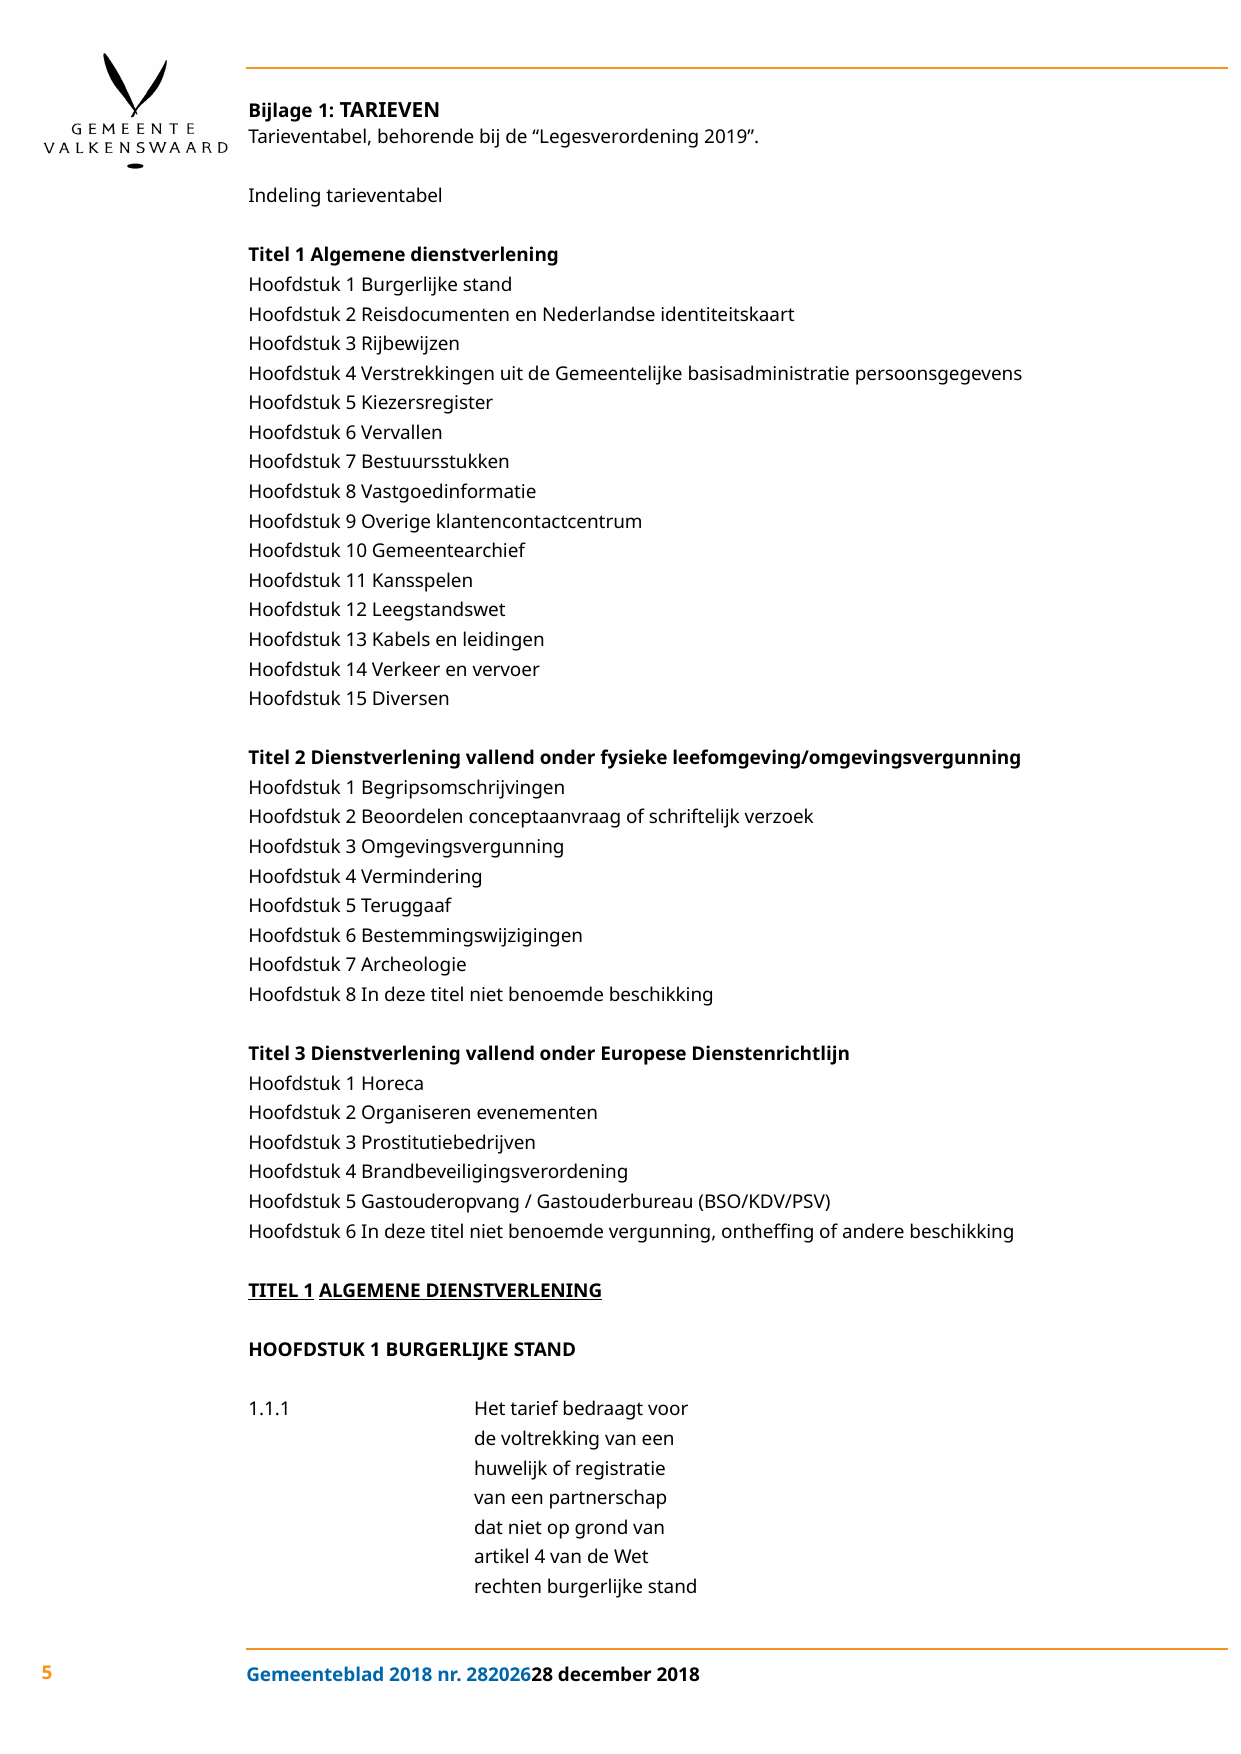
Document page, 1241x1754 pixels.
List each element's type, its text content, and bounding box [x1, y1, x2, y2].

text Hoofdstuk 14 Verkeer en vervoer [248, 656, 1152, 682]
text HOOFDSTUK 1 BURGERLIJKE STAND [248, 1336, 1152, 1362]
text Hoofdstuk 6 Vervallen [248, 419, 1152, 445]
text Hoofdstuk 1 Burgerlijke stand [248, 271, 1152, 297]
text Indeling tarieventabel [248, 182, 1152, 208]
text Titel 3 Dienstverlening vallend onder Europese Dienstenrichtlijn [248, 1040, 1152, 1066]
text Hoofdstuk 1 Horeca [248, 1070, 1152, 1096]
text Hoofdstuk 1 Begripsomschrijvingen [248, 774, 1152, 800]
text Hoofdstuk 15 Diversen [248, 685, 1152, 711]
text Hoofdstuk 4 Vermindering [248, 863, 1152, 889]
text Hoofdstuk 10 Gemeentearchief [248, 537, 1152, 563]
text Hoofdstuk 3 Omgevingsvergunning [248, 833, 1152, 859]
table_header 1.1.1 [248, 1396, 474, 1599]
text Tarieventabel, behorende bij de “Legesverordening 2019”. [248, 123, 1152, 149]
text Hoofdstuk 6 In deze titel niet benoemde vergunning, ontheffing of andere beschikking [248, 1218, 1152, 1244]
text Hoofdstuk 9 Overige klantencontactcentrum [248, 508, 1152, 534]
text Titel 2 Dienstverlening vallend onder fysieke leefomgeving/omgevingsvergunning [248, 744, 1152, 770]
text Hoofdstuk 7 Bestuursstukken [248, 449, 1152, 474]
table_header [926, 1396, 1152, 1599]
text Hoofdstuk 8 Vastgoedinformatie [248, 478, 1152, 504]
text Hoofdstuk 11 Kansspelen [248, 567, 1152, 593]
text TITEL 1 ALGEMENE DIENSTVERLENING [248, 1277, 1152, 1303]
text Hoofdstuk 4 Verstrekkingen uit de Gemeentelijke basisadministratie persoonsgegevens [248, 360, 1152, 386]
text Hoofdstuk 5 Gastouderopvang / Gastouderbureau (BSO/KDV/PSV) [248, 1188, 1152, 1214]
text Hoofdstuk 2 Beoordelen conceptaanvraag of schriftelijk verzoek [248, 804, 1152, 829]
text Titel 1 Algemene dienstverlening [248, 242, 1152, 267]
text Hoofdstuk 5 Kiezersregister [248, 389, 1152, 415]
text Hoofdstuk 3 Rijbewijzen [248, 330, 1152, 356]
text Hoofdstuk 5 Teruggaaf [248, 892, 1152, 918]
text Hoofdstuk 7 Archeologie [248, 952, 1152, 977]
text Hoofdstuk 12 Leegstandswet [248, 597, 1152, 622]
text Bijlage 1: TARIEVEN [248, 95, 1152, 123]
text Hoofdstuk 4 Brandbeveiligingsverordening [248, 1159, 1152, 1184]
text Hoofdstuk 6 Bestemmingswijzigingen [248, 922, 1152, 948]
text Hoofdstuk 13 Kabels en leidingen [248, 626, 1152, 652]
text Hoofdstuk 8 In deze titel niet benoemde beschikking [248, 981, 1152, 1007]
text Hoofdstuk 3 Prostitutiebedrijven [248, 1129, 1152, 1155]
table_header Het tarief bedraagt voor de voltrekking van een huwelijk of registratie van een partnerschap dat niet op grond van artikel 4 van de Wet rechten burgerlijke stand [474, 1396, 700, 1599]
table_header [700, 1396, 926, 1599]
text Hoofdstuk 2 Reisdocumenten en Nederlandse identiteitskaart [248, 301, 1152, 327]
text Hoofdstuk 2 Organiseren evenementen [248, 1099, 1152, 1125]
picture [41, 47, 231, 172]
